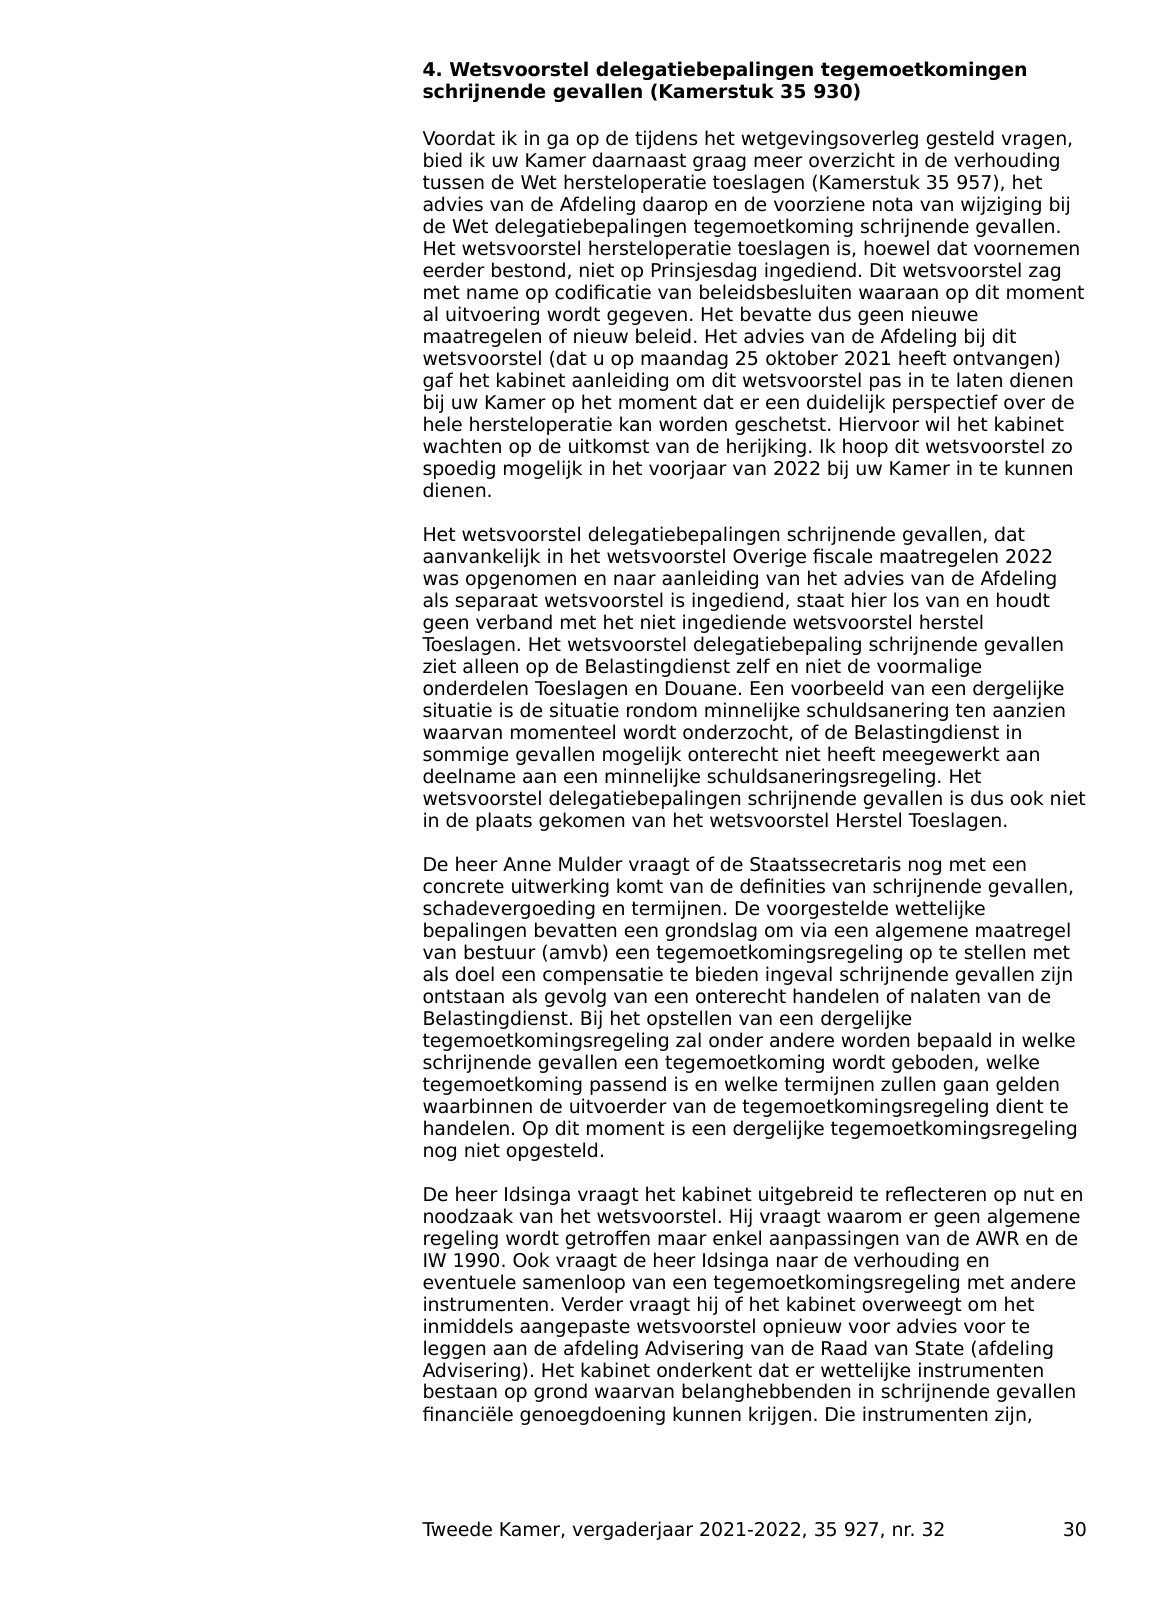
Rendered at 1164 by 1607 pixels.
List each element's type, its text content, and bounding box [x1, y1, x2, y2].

text De heer Anne Mulder vraagt of de Staatssecretaris nog met een concrete uitwerking komt van de definities van schrijnende gevallen, schadevergoeding en termijnen. De voorgestelde wettelijke bepalingen bevatten een grondslag om via een algemene maatregel van bestuur (amvb) een tegemoetkomingsregeling op te stellen met als doel een compensatie te bieden ingeval schrijnende gevallen zijn ontstaan als gevolg van een onterecht handelen of nalaten van de Belastingdienst. Bij het opstellen van een dergelijke tegemoetkomingsregeling zal onder andere worden bepaald in welke schrijnende gevallen een tegemoetkoming wordt geboden, welke tegemoetkoming passend is en welke termijnen zullen gaan gelden waarbinnen de uitvoerder van de tegemoetkomingsregeling dient te handelen. Op dit moment is een dergelijke tegemoetkomingsregeling nog niet opgesteld. [422, 854, 1087, 1161]
text Het wetsvoorstel delegatiebepalingen schrijnende gevallen, dat aanvankelijk in het wetsvoorstel Overige fiscale maatregelen 2022 was opgenomen en naar aanleiding van het advies van de Afdeling als separaat wetsvoorstel is ingediend, staat hier los van en houdt geen verband met het niet ingediende wetsvoorstel herstel Toeslagen. Het wetsvoorstel delegatiebepaling schrijnende gevallen ziet alleen op de Belastingdienst zelf en niet de voormalige onderdelen Toeslagen en Douane. Een voorbeeld van een dergelijke situatie is de situatie rondom minnelijke schuldsanering ten aanzien waarvan momenteel wordt onderzocht, of de Belastingdienst in sommige gevallen mogelijk onterecht niet heeft meegewerkt aan deelname aan een minnelijke schuldsaneringsregeling. Het wetsvoorstel delegatiebepalingen schrijnende gevallen is dus ook niet in de plaats gekomen van het wetsvoorstel Herstel Toeslagen. [422, 524, 1087, 832]
subtitle 4. Wetsvoorstel delegatiebepalingen tegemoetkomingen schrijnende gevallen (Kamerstuk 35 930) [422, 59, 1087, 103]
text Voordat ik in ga op de tijdens het wetgevingsoverleg gesteld vragen, bied ik uw Kamer daarnaast graag meer overzicht in de verhouding tussen de Wet hersteloperatie toeslagen (Kamerstuk 35 957), het advies van de Afdeling daarop en de voorziene nota van wijziging bij de Wet delegatiebepalingen tegemoetkoming schrijnende gevallen. Het wetsvoorstel hersteloperatie toeslagen is, hoewel dat voornemen eerder bestond, niet op Prinsjesdag ingediend. Dit wetsvoorstel zag met name op codificatie van beleidsbesluiten waaraan op dit moment al uitvoering wordt gegeven. Het bevatte dus geen nieuwe maatregelen of nieuw beleid. Het advies van de Afdeling bij dit wetsvoorstel (dat u op maandag 25 oktober 2021 heeft ontvangen) gaf het kabinet aanleiding om dit wetsvoorstel pas in te laten dienen bij uw Kamer op het moment dat er een duidelijk perspectief over de hele hersteloperatie kan worden geschetst. Hiervoor wil het kabinet wachten op de uitkomst van de herijking. Ik hoop dit wetsvoorstel zo spoedig mogelijk in het voorjaar van 2022 bij uw Kamer in te kunnen dienen. [422, 128, 1087, 502]
text De heer Idsinga vraagt het kabinet uitgebreid te reflecteren op nut en noodzaak van het wetsvoorstel. Hij vraagt waarom er geen algemene regeling wordt getroffen maar enkel aanpassingen van de AWR en de IW 1990. Ook vraagt de heer Idsinga naar de verhouding en eventuele samenloop van een tegemoetkomingsregeling met andere instrumenten. Verder vraagt hij of het kabinet overweegt om het inmiddels aangepaste wetsvoorstel opnieuw voor advies voor te leggen aan de afdeling Advisering van de Raad van State (afdeling Advisering). Het kabinet onderkent dat er wettelijke instrumenten bestaan op grond waarvan belanghebbenden in schrijnende gevallen financiële genoegdoening kunnen krijgen. Die instrumenten zijn, [422, 1184, 1087, 1425]
